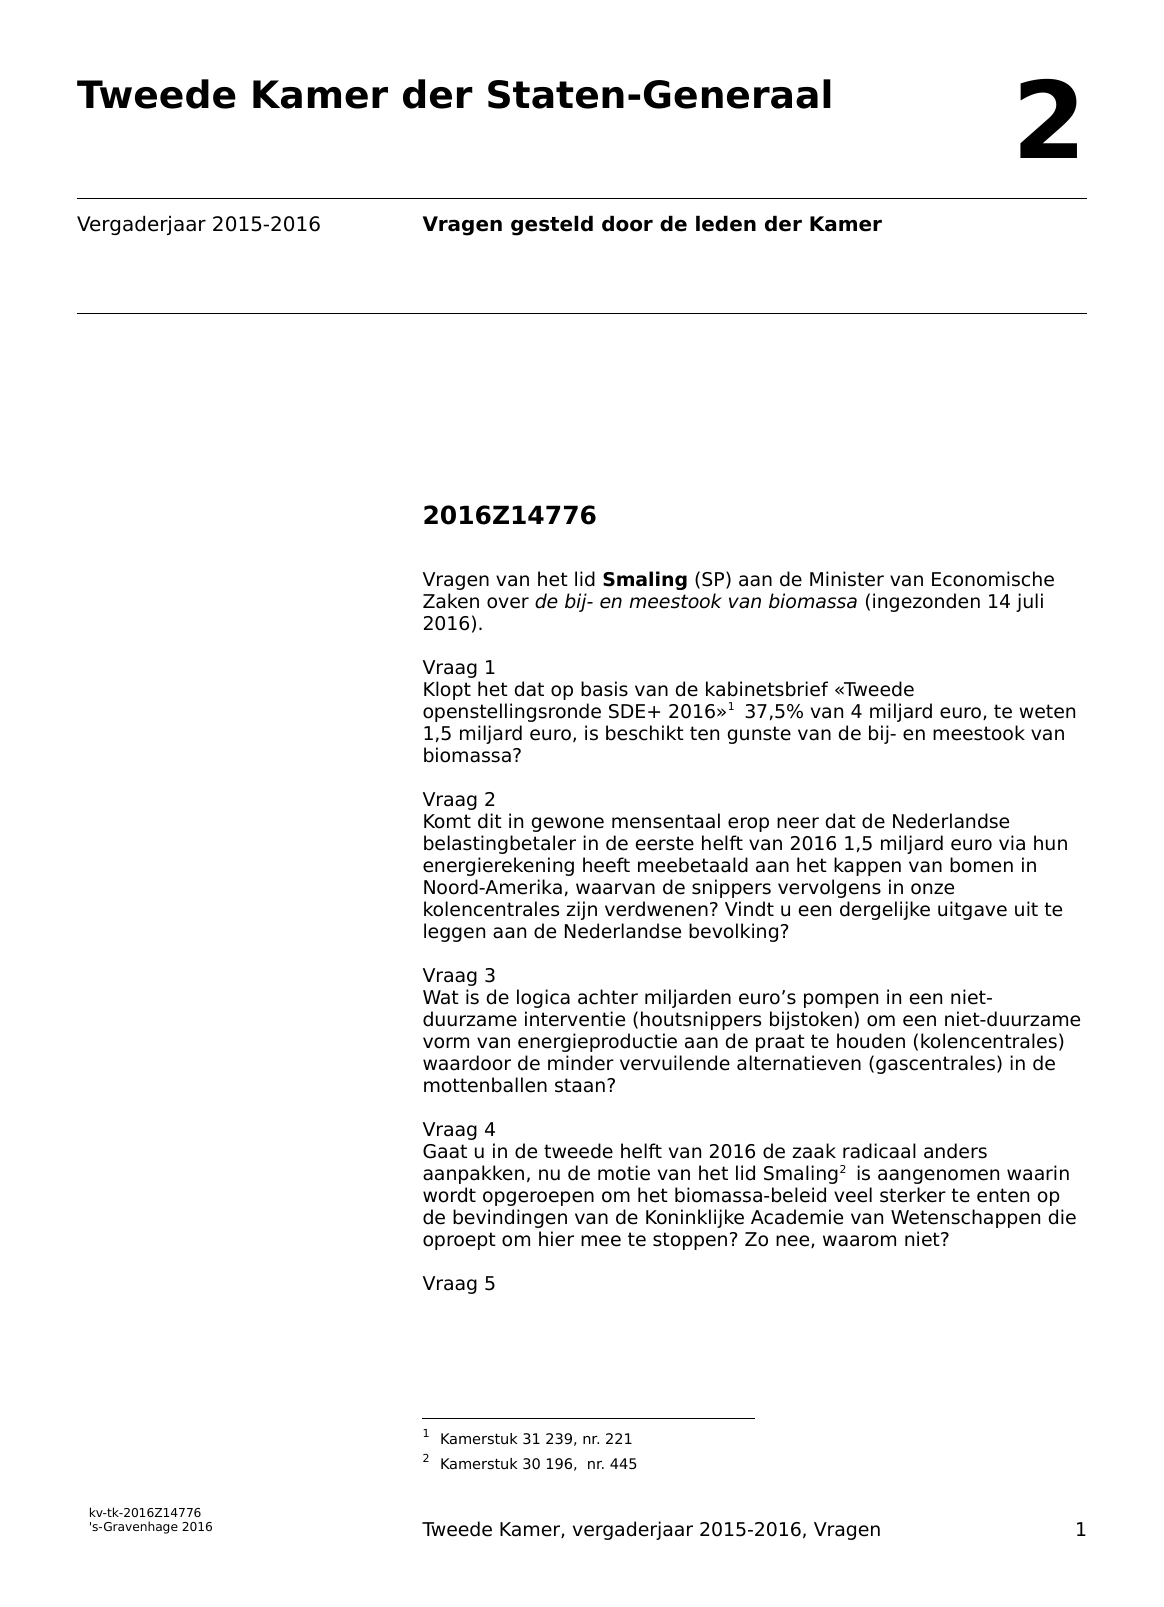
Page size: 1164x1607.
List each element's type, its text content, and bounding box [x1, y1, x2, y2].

text Vraag 5 [422, 1273, 1087, 1295]
text Vraag 4 [422, 1119, 1087, 1141]
text Vraag 2 [422, 789, 1087, 811]
text Kamerstuk 31 239, nr. 221 [422, 1427, 1087, 1449]
text Vraag 1 [422, 657, 1087, 679]
text Wat is de logica achter miljarden euro’s pompen in een niet-duurzame interventie (houtsnippers bijstoken) om een niet-duurzame vorm van energieproductie aan de praat te houden (kolencentrales) waardoor de minder vervuilende alternatieven (gascentrales) in de mottenballen staan? [422, 987, 1087, 1097]
text Vraag 3 [422, 965, 1087, 987]
text 's-Gravenhage 2016 [88, 1520, 323, 1534]
table_header 2 [886, 59, 1087, 198]
text Vragen van het lid Smaling (SP) aan de Minister van Economische Zaken over de bij- en meestook van biomassa (ingezonden 14 juli 2016). [422, 569, 1087, 635]
table_cell Vergaderjaar 2015-2016 [77, 199, 422, 313]
text kv-tk-2016Z14776 [88, 1506, 323, 1520]
table_header Tweede Kamer der Staten-Generaal [77, 59, 886, 198]
text Kamerstuk 30 196, nr. 445 [422, 1452, 1087, 1474]
text 2016Z14776 [422, 501, 1087, 531]
text Komt dit in gewone mensentaal erop neer dat de Nederlandse belastingbetaler in de eerste helft van 2016 1,5 miljard euro via hun energierekening heeft meebetaald aan het kappen van bomen in Noord-Amerika, waarvan de snippers vervolgens in onze kolencentrales zijn verdwenen? Vindt u een dergelijke uitgave uit te leggen aan de Nederlandse bevolking? [422, 811, 1087, 943]
text Klopt het dat op basis van de kabinetsbrief «Tweede openstellingsronde SDE+ 2016» 37,5% van 4 miljard euro, te weten 1,5 miljard euro, is beschikt ten gunste van de bij- en meestook van biomassa? [422, 679, 1087, 767]
text Gaat u in de tweede helft van 2016 de zaak radicaal anders aanpakken, nu de motie van het lid Smaling is aangenomen waarin wordt opgeroepen om het biomassa-beleid veel sterker te enten op de bevindingen van de Koninklijke Academie van Wetenschappen die oproept om hier mee te stoppen? Zo nee, waarom niet? [422, 1141, 1087, 1251]
table_cell Vragen gesteld door de leden der Kamer [422, 199, 1087, 313]
